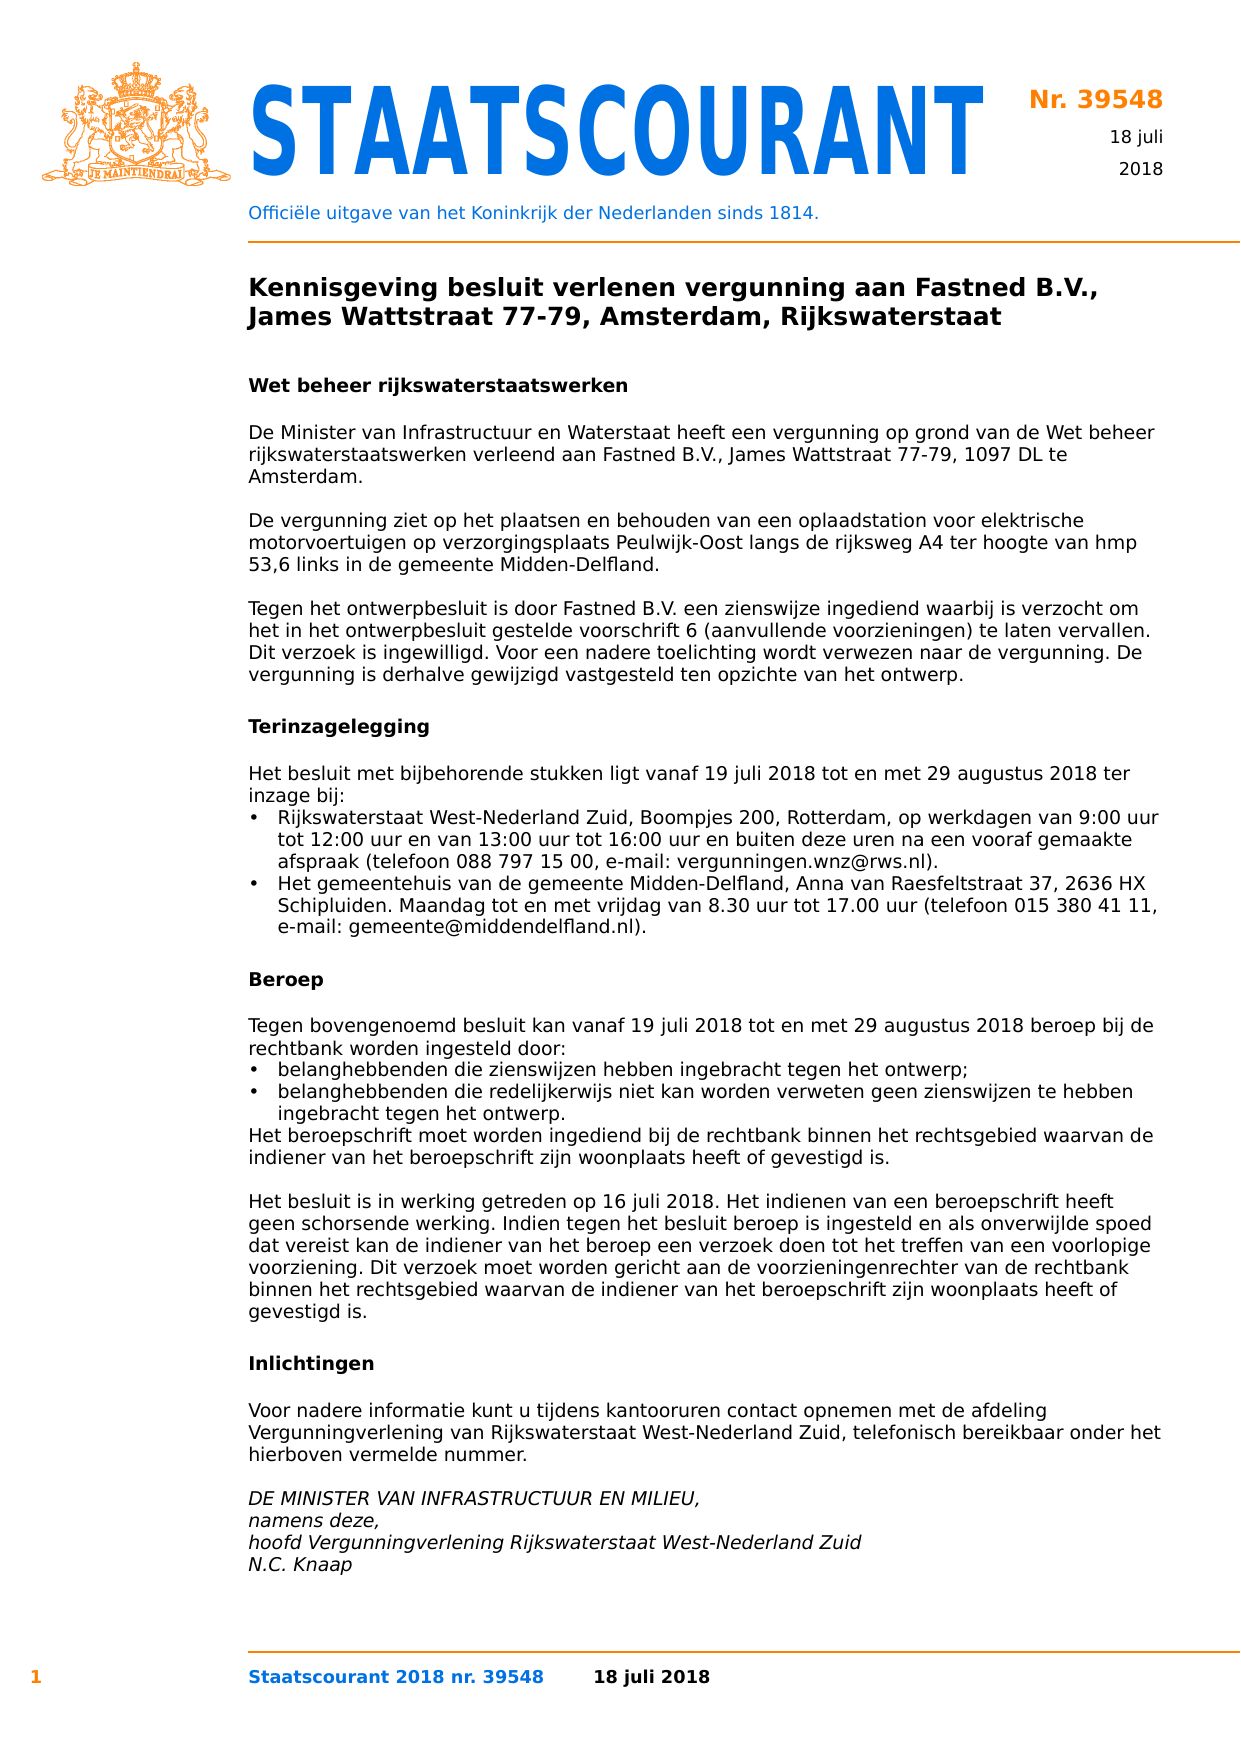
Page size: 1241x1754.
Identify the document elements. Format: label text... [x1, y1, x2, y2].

table_cell 18 juli [998, 121, 1240, 153]
subtitle Terinzagelegging [248, 716, 1163, 738]
text Voor nadere informatie kunt u tijdens kantooruren contact opnemen met de afdeling Vergunningverlening van Rijkswaterstaat West-Nederland Zuid, telefonisch bereikbaar onder het hierboven vermelde nummer. [248, 1400, 1163, 1466]
table_cell 2018 [998, 153, 1240, 203]
text • Rijkswaterstaat West-Nederland Zuid, Boompjes 200, Rotterdam, op werkdagen van 9:00 uur tot 12:00 uur en van 13:00 uur tot 16:00 uur en buiten deze uren na een vooraf gemaakte afspraak (telefoon 088 797 15 00, e-mail: vergunningen.wnz@rws.nl). [248, 807, 1163, 872]
text Het beroepschrift moet worden ingediend bij de rechtbank binnen het rechtsgebied waarvan de indiener van het beroepschrift zijn woonplaats heeft of gevestigd is. [248, 1125, 1163, 1169]
text De vergunning ziet op het plaatsen en behouden van een oplaadstation voor elektrische motorvoertuigen op verzorgingsplaats Peulwijk-Oost langs de rijksweg A4 ter hoogte van hmp 53,6 links in de gemeente Midden-Delfland. [248, 510, 1163, 576]
table_header Nr. 39548 [998, 62, 1240, 121]
subtitle Wet beheer rijkswaterstaatswerken [248, 375, 1163, 397]
subtitle Inlichtingen [248, 1353, 1163, 1375]
picture [41, 62, 231, 186]
text Het besluit met bijbehorende stukken ligt vanaf 19 juli 2018 tot en met 29 augustus 2018 ter inzage bij: [248, 763, 1163, 807]
subtitle Kennisgeving besluit verlenen vergunning aan Fastned B.V., James Wattstraat 77-79, Amsterdam, Rijkswaterstaat [248, 273, 1163, 331]
table_header [25, 62, 248, 241]
text • belanghebbenden die zienswijzen hebben ingebracht tegen het ontwerp; [248, 1059, 1163, 1081]
text Tegen het ontwerpbesluit is door Fastned B.V. een zienswijze ingediend waarbij is verzocht om het in het ontwerpbesluit gestelde voorschrift 6 (aanvullende voorzieningen) te laten vervallen. Dit verzoek is ingewilligd. Voor een nadere toelichting wordt verwezen naar de vergunning. De vergunning is derhalve gewijzigd vastgesteld ten opzichte van het ontwerp. [248, 598, 1163, 686]
subtitle Beroep [248, 968, 1163, 990]
table_cell Officiële uitgave van het Koninkrijk der Nederlanden sinds 1814. [248, 203, 1240, 241]
text • Het gemeentehuis van de gemeente Midden-Delfland, Anna van Raesfeltstraat 37, 2636 HX Schipluiden. Maandag tot en met vrijdag van 8.30 uur tot 17.00 uur (telefoon 015 380 41 11, e-mail: gemeente@middendelfland.nl). [248, 872, 1163, 938]
text Het besluit is in werking getreden op 16 juli 2018. Het indienen van een beroepschrift heeft geen schorsende werking. Indien tegen het besluit beroep is ingesteld en als onverwijlde spoed dat vereist kan de indiener van het beroep een verzoek doen tot het treffen van een voorlopige voorziening. Dit verzoek moet worden gericht aan de voorzieningenrechter van de rechtbank binnen het rechtsgebied waarvan de indiener van het beroepschrift zijn woonplaats heeft of gevestigd is. [248, 1191, 1163, 1323]
text • belanghebbenden die redelijkerwijs niet kan worden verweten geen zienswijzen te hebben ingebracht tegen het ontwerp. [248, 1081, 1163, 1125]
table_header STAATSCOURANT [248, 62, 998, 203]
text De Minister van Infrastructuur en Waterstaat heeft een vergunning op grond van de Wet beheer rijkswaterstaatswerken verleend aan Fastned B.V., James Wattstraat 77-79, 1097 DL te Amsterdam. [248, 422, 1163, 488]
text DE MINISTER VAN INFRASTRUCTUUR EN MILIEU, namens deze, hoofd Vergunningverlening Rijkswaterstaat West-Nederland Zuid N.C. Knaap [248, 1488, 1163, 1576]
text Tegen bovengenoemd besluit kan vanaf 19 juli 2018 tot en met 29 augustus 2018 beroep bij de rechtbank worden ingesteld door: [248, 1015, 1163, 1059]
